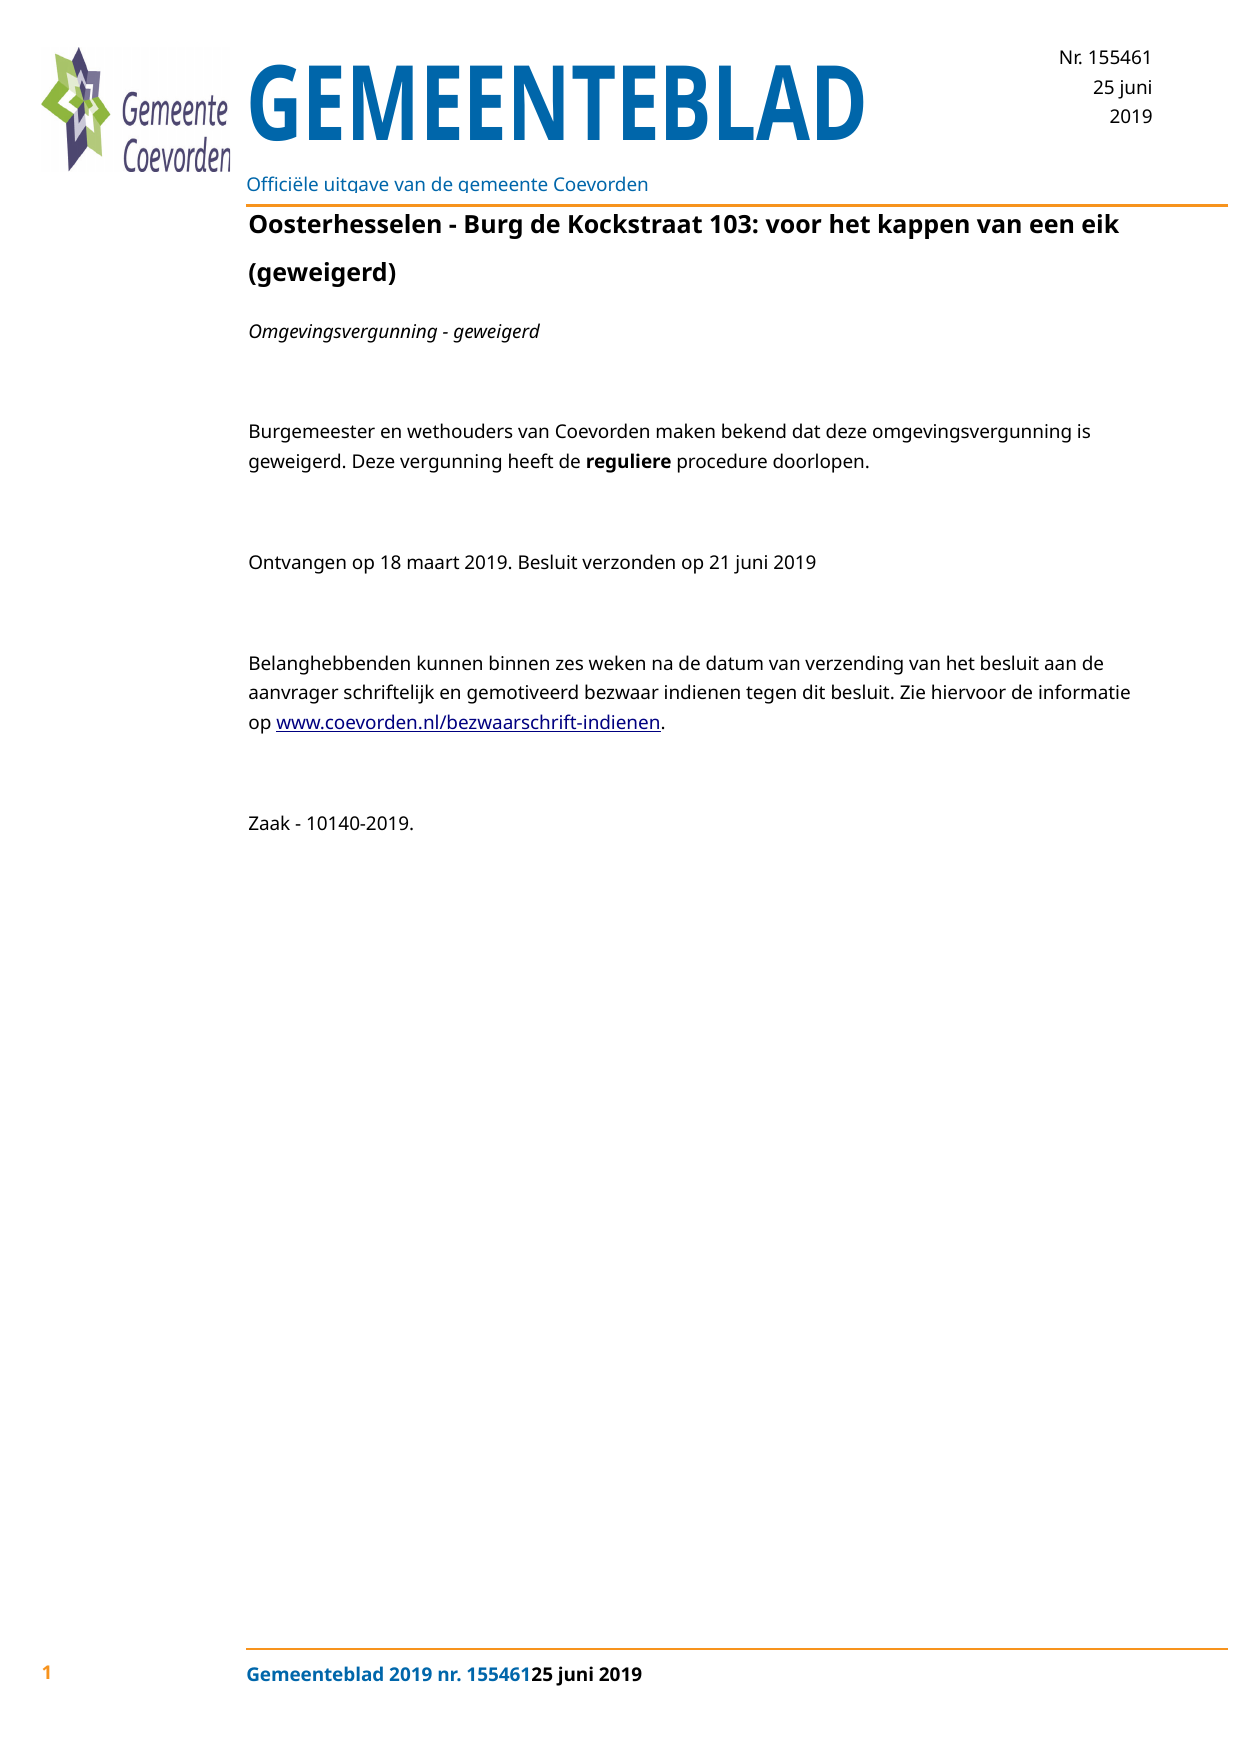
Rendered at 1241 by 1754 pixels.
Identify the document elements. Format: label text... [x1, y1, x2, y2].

text Belanghebbenden kunnen binnen zes weken na de datum van verzending van het besluit aan de aanvrager schriftelijk en gemotiveerd bezwaar indienen tegen dit besluit. Zie hiervoor de informatie op www.coevorden.nl/bezwaarschrift-indienen. [248, 650, 1152, 735]
text Omgevingsvergunning - geweigerd [248, 318, 1152, 344]
text Oosterhesselen - Burg de Kockstraat 103: voor het kappen van een eik (geweigerd) [248, 207, 1152, 288]
picture [41, 47, 231, 172]
text Ontvangen op 18 maart 2019. Besluit verzonden op 21 juni 2019 [248, 549, 1152, 575]
text Zaak - 10140-2019. [248, 810, 1152, 836]
text Burgemeester en wethouders van Coevorden maken bekend dat deze omgevingsvergunning is geweigerd. Deze vergunning heeft de reguliere procedure doorlopen. [248, 419, 1152, 474]
